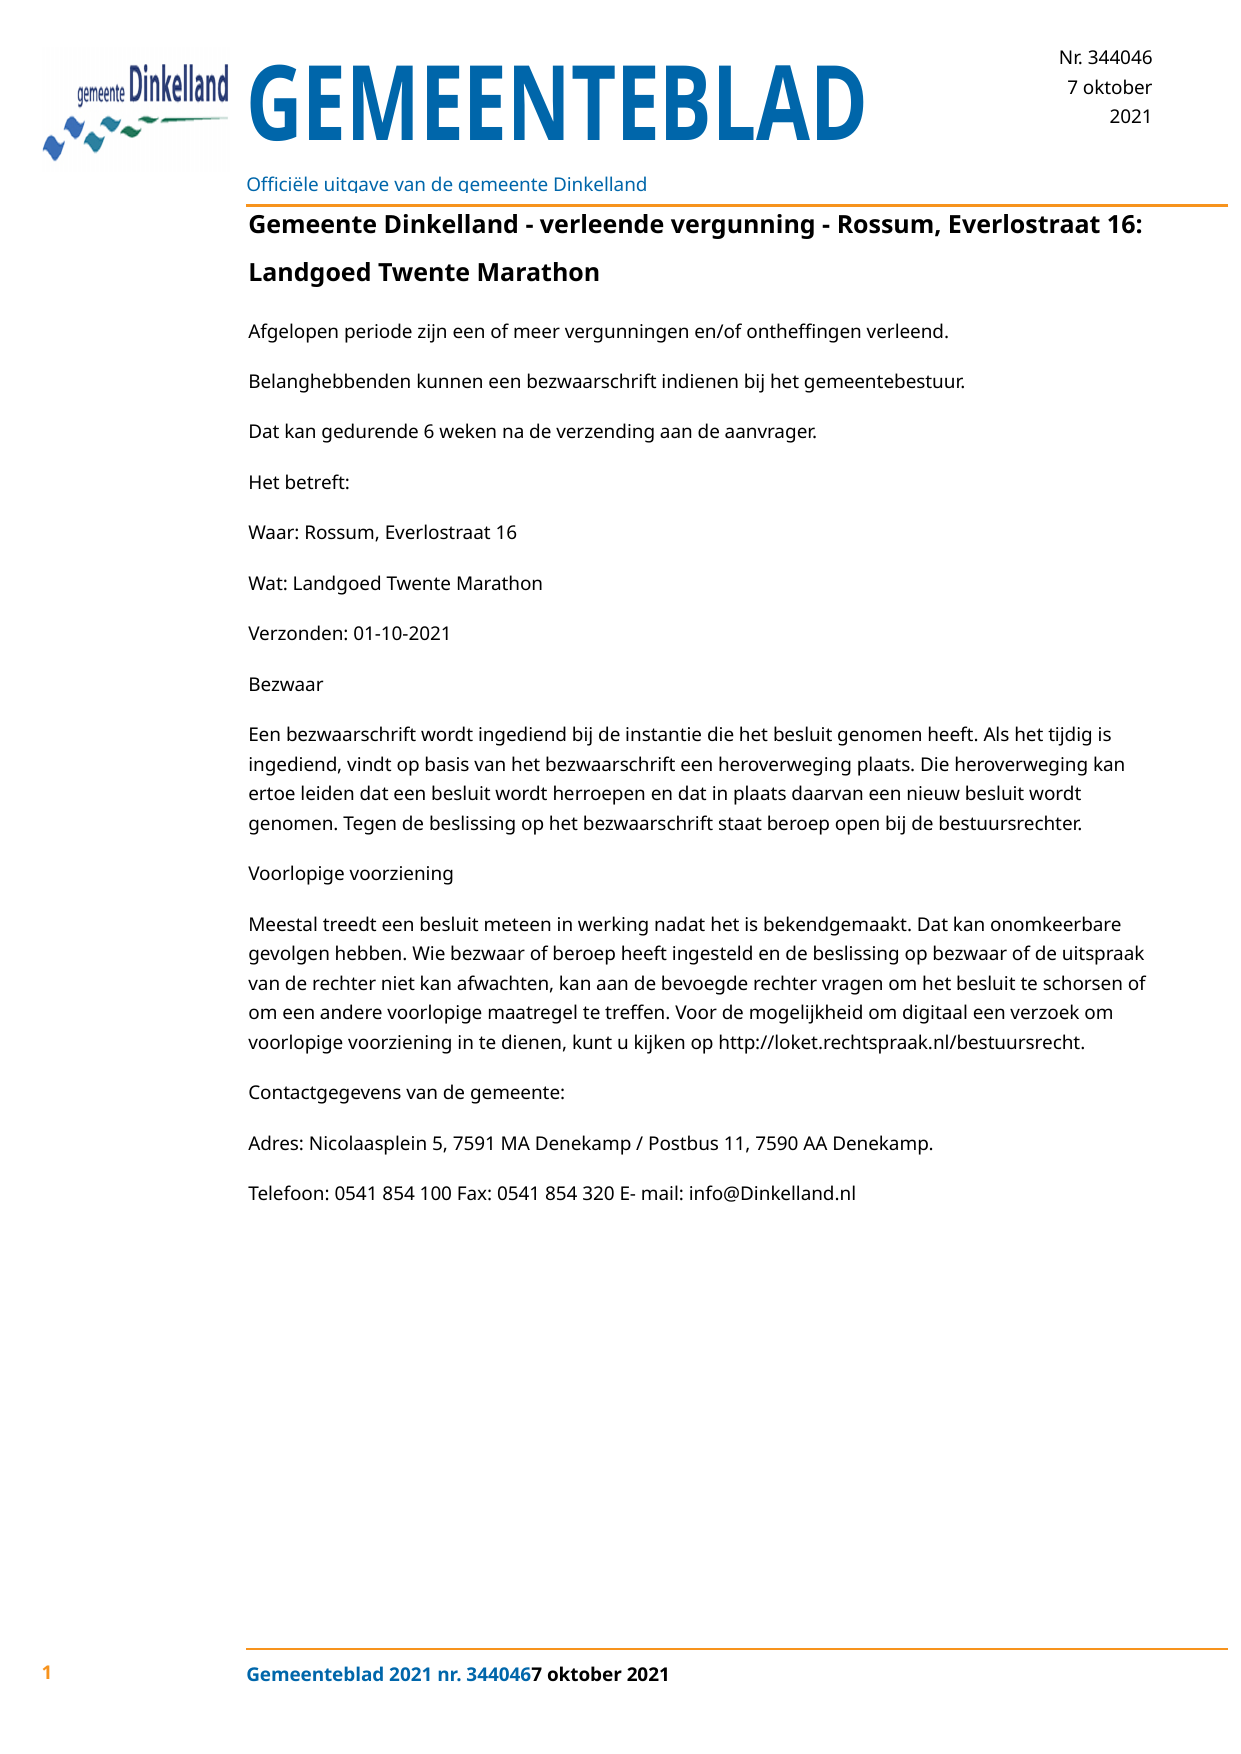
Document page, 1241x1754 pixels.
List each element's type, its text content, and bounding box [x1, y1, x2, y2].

text Gemeente Dinkelland - verleende vergunning - Rossum, Everlostraat 16: Landgoed Twente Marathon [248, 207, 1152, 288]
text Belanghebbenden kunnen een bezwaarschrift indienen bij het gemeentebestuur. [248, 368, 1152, 394]
text Voorlopige voorziening [248, 860, 1152, 886]
text Waar: Rossum, Everlostraat 16 [248, 519, 1152, 545]
picture [41, 47, 231, 172]
text Adres: Nicolaasplein 5, 7591 MA Denekamp / Postbus 11, 7590 AA Denekamp. [248, 1130, 1152, 1156]
text Telefoon: 0541 854 100 Fax: 0541 854 320 E- mail: info@Dinkelland.nl [248, 1180, 1152, 1206]
text Wat: Landgoed Twente Marathon [248, 570, 1152, 596]
text Meestal treedt een besluit meteen in werking nadat het is bekendgemaakt. Dat kan onomkeerbare gevolgen hebben. Wie bezwaar of beroep heeft ingesteld en de beslissing op bezwaar of de uitspraak van de rechter niet kan afwachten, kan aan de bevoegde rechter vragen om het besluit te schorsen of om een andere voorlopige maatregel te treffen. Voor de mogelijkheid om digitaal een verzoek om voorlopige voorziening in te dienen, kunt u kijken op http://loket.rechtspraak.nl/bestuursrecht. [248, 911, 1152, 1055]
text Het betreft: [248, 469, 1152, 495]
text Contactgegevens van de gemeente: [248, 1079, 1152, 1105]
text Verzonden: 01-10-2021 [248, 620, 1152, 646]
text Bezwaar [248, 671, 1152, 697]
text Dat kan gedurende 6 weken na de verzending aan de aanvrager. [248, 419, 1152, 444]
text Afgelopen periode zijn een of meer vergunningen en/of ontheffingen verleend. [248, 318, 1152, 344]
text Een bezwaarschrift wordt ingediend bij de instantie die het besluit genomen heeft. Als het tijdig is ingediend, vindt op basis van het bezwaarschrift een heroverweging plaats. Die heroverweging kan ertoe leiden dat een besluit wordt herroepen en dat in plaats daarvan een nieuw besluit wordt genomen. Tegen de beslissing op het bezwaarschrift staat beroep open bij de bestuursrechter. [248, 721, 1152, 836]
